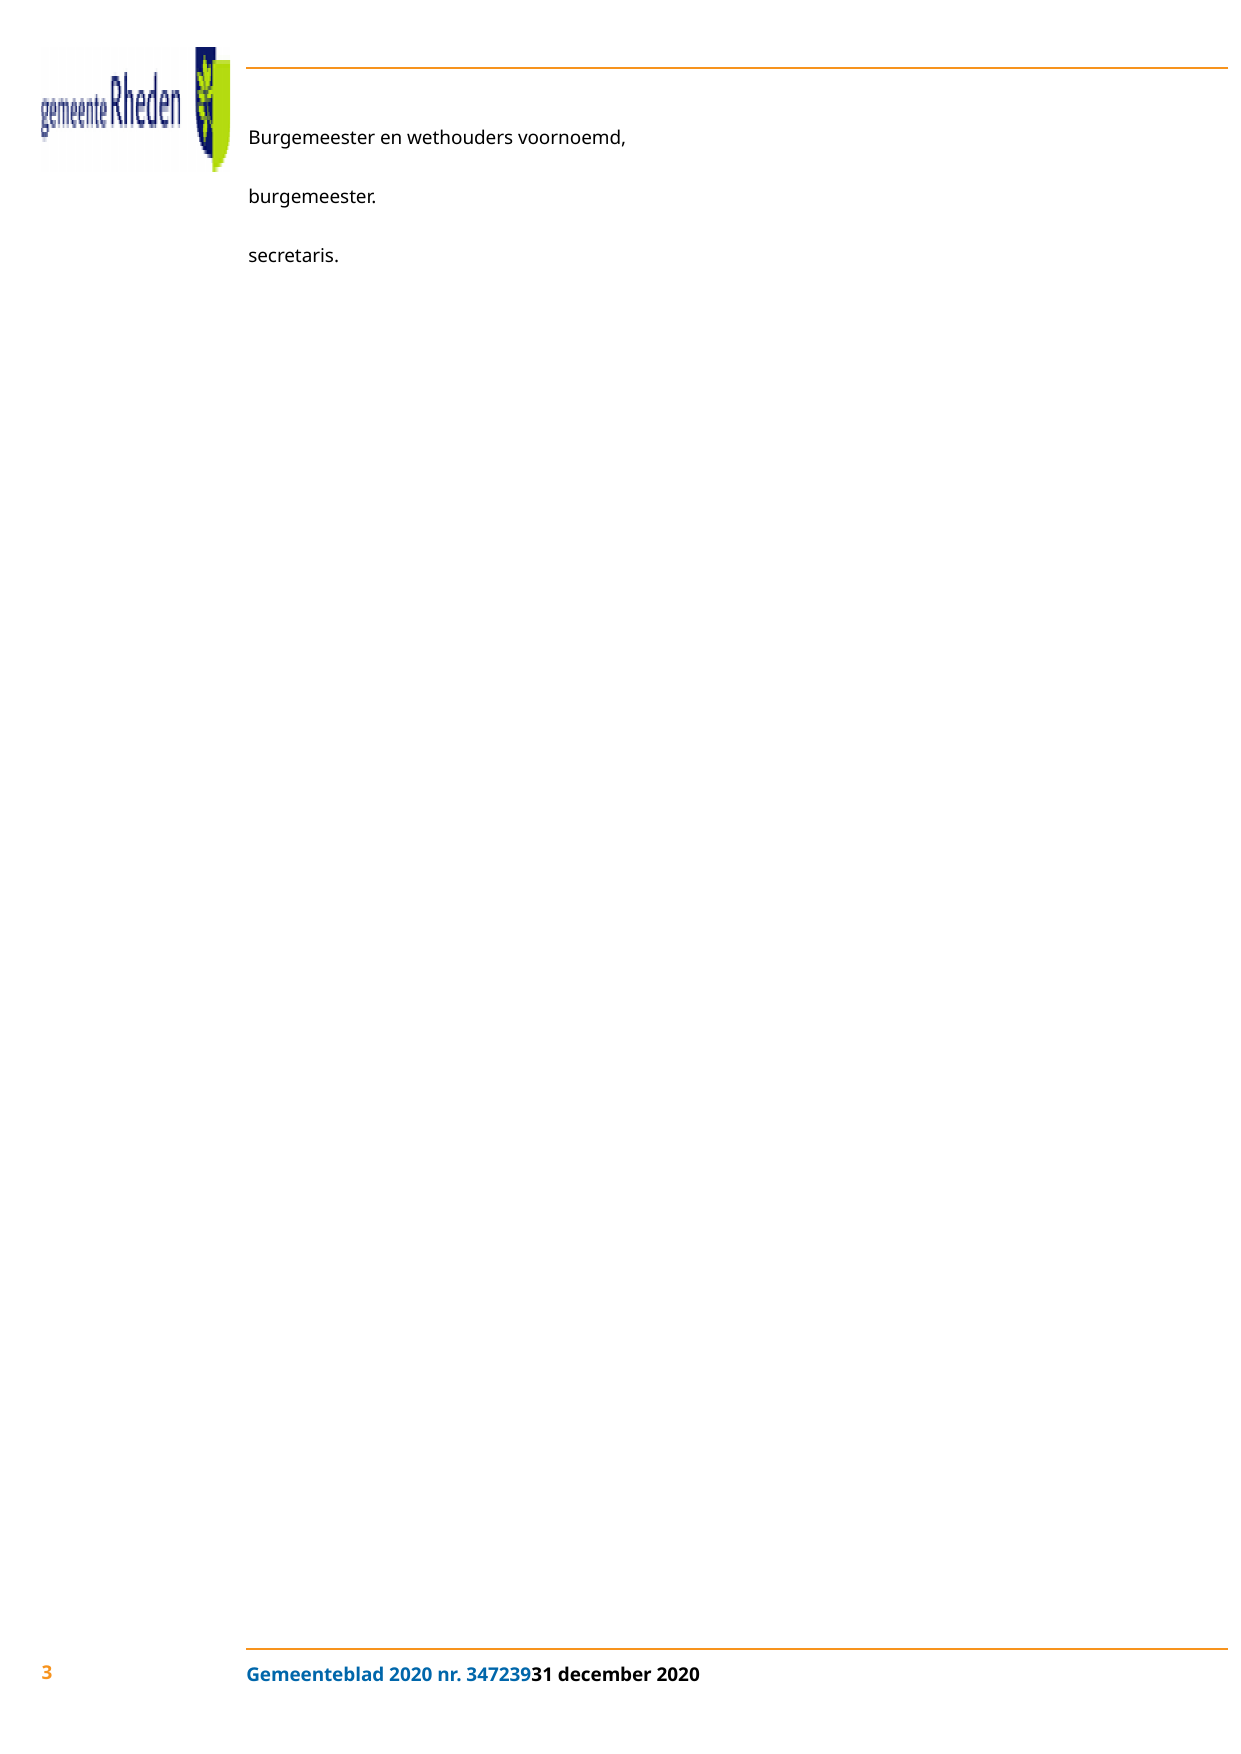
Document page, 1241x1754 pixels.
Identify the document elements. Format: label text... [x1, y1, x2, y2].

text Burgemeester en wethouders voornoemd, [248, 124, 1152, 150]
text burgemeester. [248, 183, 1152, 209]
picture [41, 47, 231, 172]
text secretaris. [248, 243, 1152, 268]
